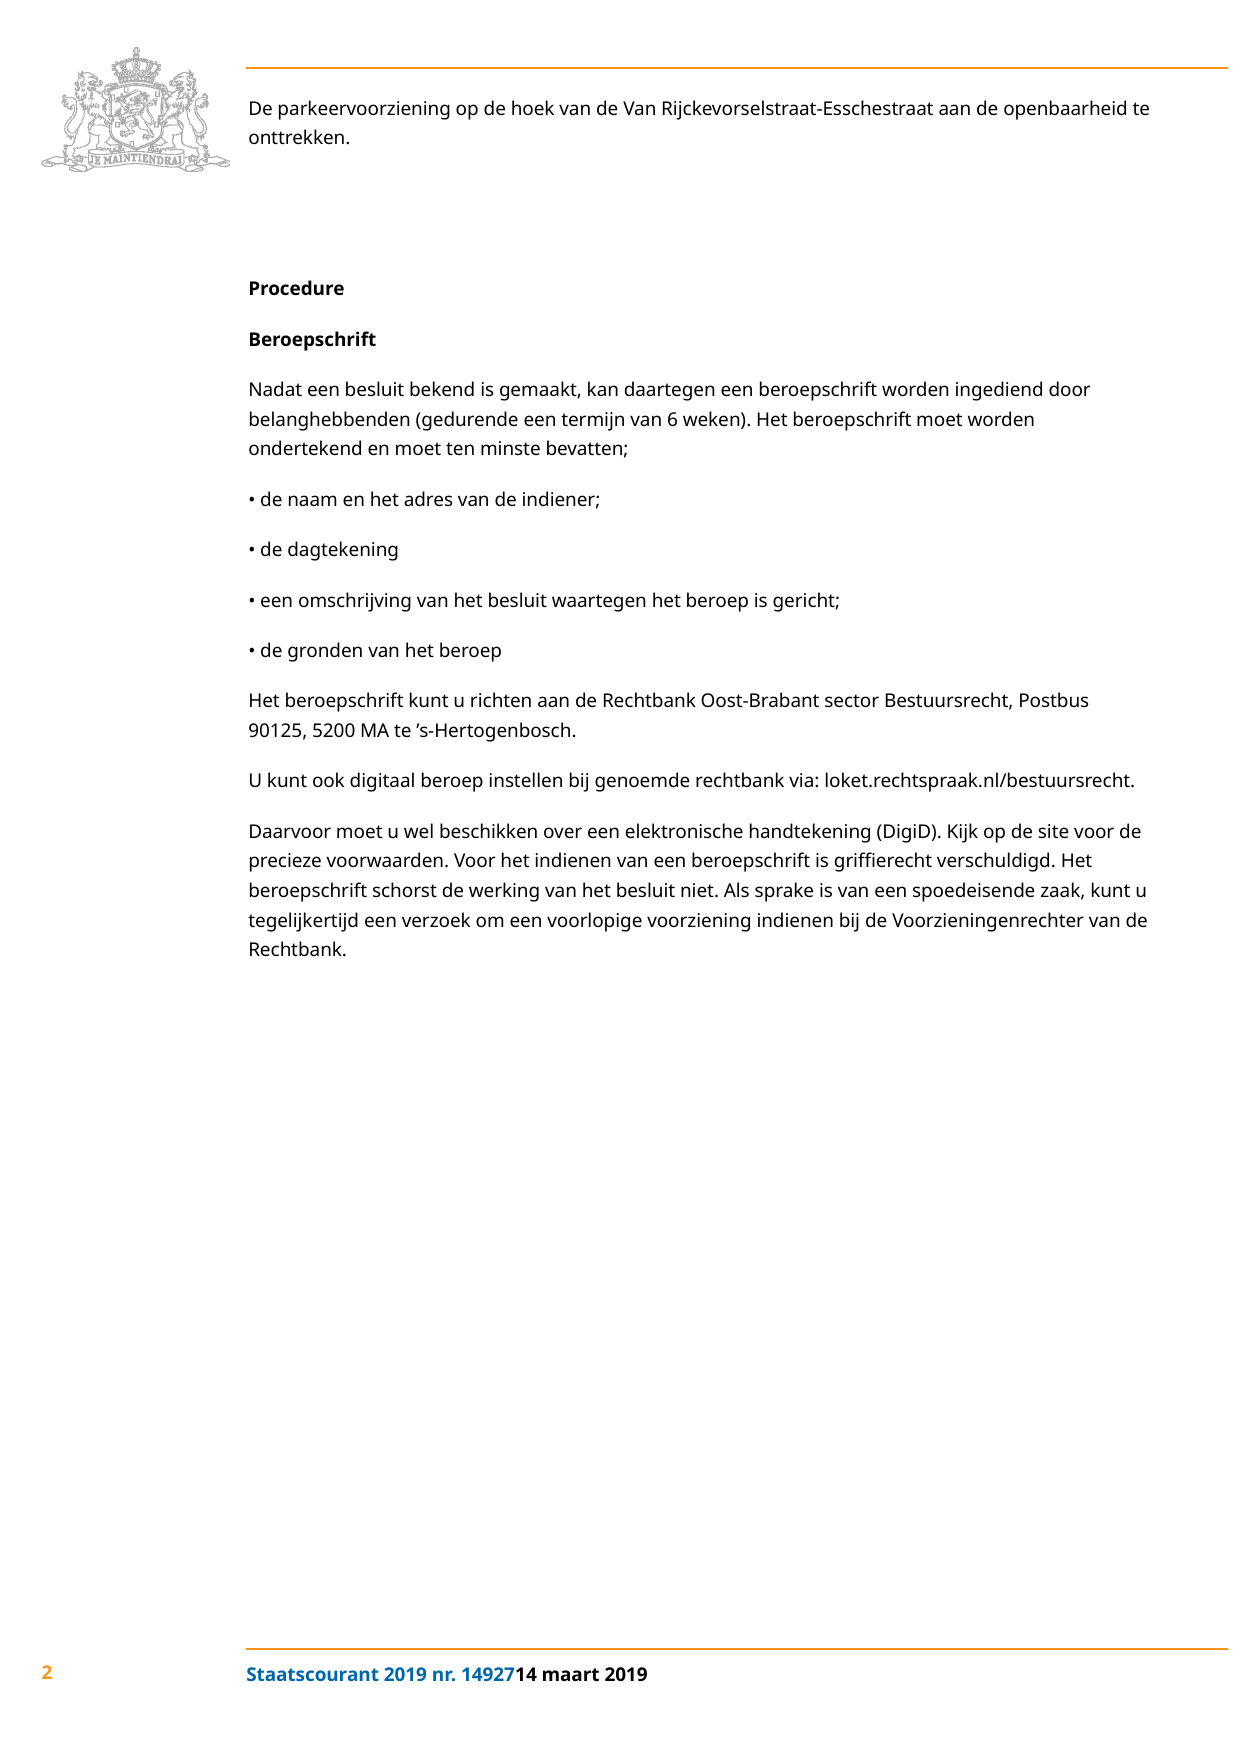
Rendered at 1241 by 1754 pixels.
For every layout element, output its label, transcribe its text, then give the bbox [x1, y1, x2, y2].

text • een omschrijving van het besluit waartegen het beroep is gericht; [248, 587, 1152, 613]
text U kunt ook digitaal beroep instellen bij genoemde rechtbank via: loket.rechtspraak.nl/bestuursrecht. [248, 768, 1152, 793]
text • de naam en het adres van de indiener; [248, 486, 1152, 512]
picture [41, 47, 231, 172]
text Daarvoor moet u wel beschikken over een elektronische handtekening (DigiD). Kijk op de site voor de precieze voorwaarden. Voor het indienen van een beroepschrift is griffierecht verschuldigd. Het beroepschrift schorst de werking van het besluit niet. Als sprake is van een spoedeisende zaak, kunt u tegelijkertijd een verzoek om een voorlopige voorziening indienen bij de Voorzieningenrechter van de Rechtbank. [248, 818, 1152, 962]
text • de gronden van het beroep [248, 637, 1152, 663]
text • de dagtekening [248, 536, 1152, 562]
text Beroepschrift [248, 326, 1152, 352]
text De parkeervoorziening op de hoek van de Van Rijckevorselstraat-Esschestraat aan de openbaarheid te onttrekken. [248, 95, 1152, 150]
text Nadat een besluit bekend is gemaakt, kan daartegen een beroepschrift worden ingediend door belanghebbenden (gedurende een termijn van 6 weken). Het beroepschrift moet worden ondertekend en moet ten minste bevatten; [248, 376, 1152, 461]
text Procedure [248, 276, 1152, 301]
text Het beroepschrift kunt u richten aan de Rechtbank Oost-Brabant sector Bestuursrecht, Postbus 90125, 5200 MA te ’s-Hertogenbosch. [248, 688, 1152, 743]
